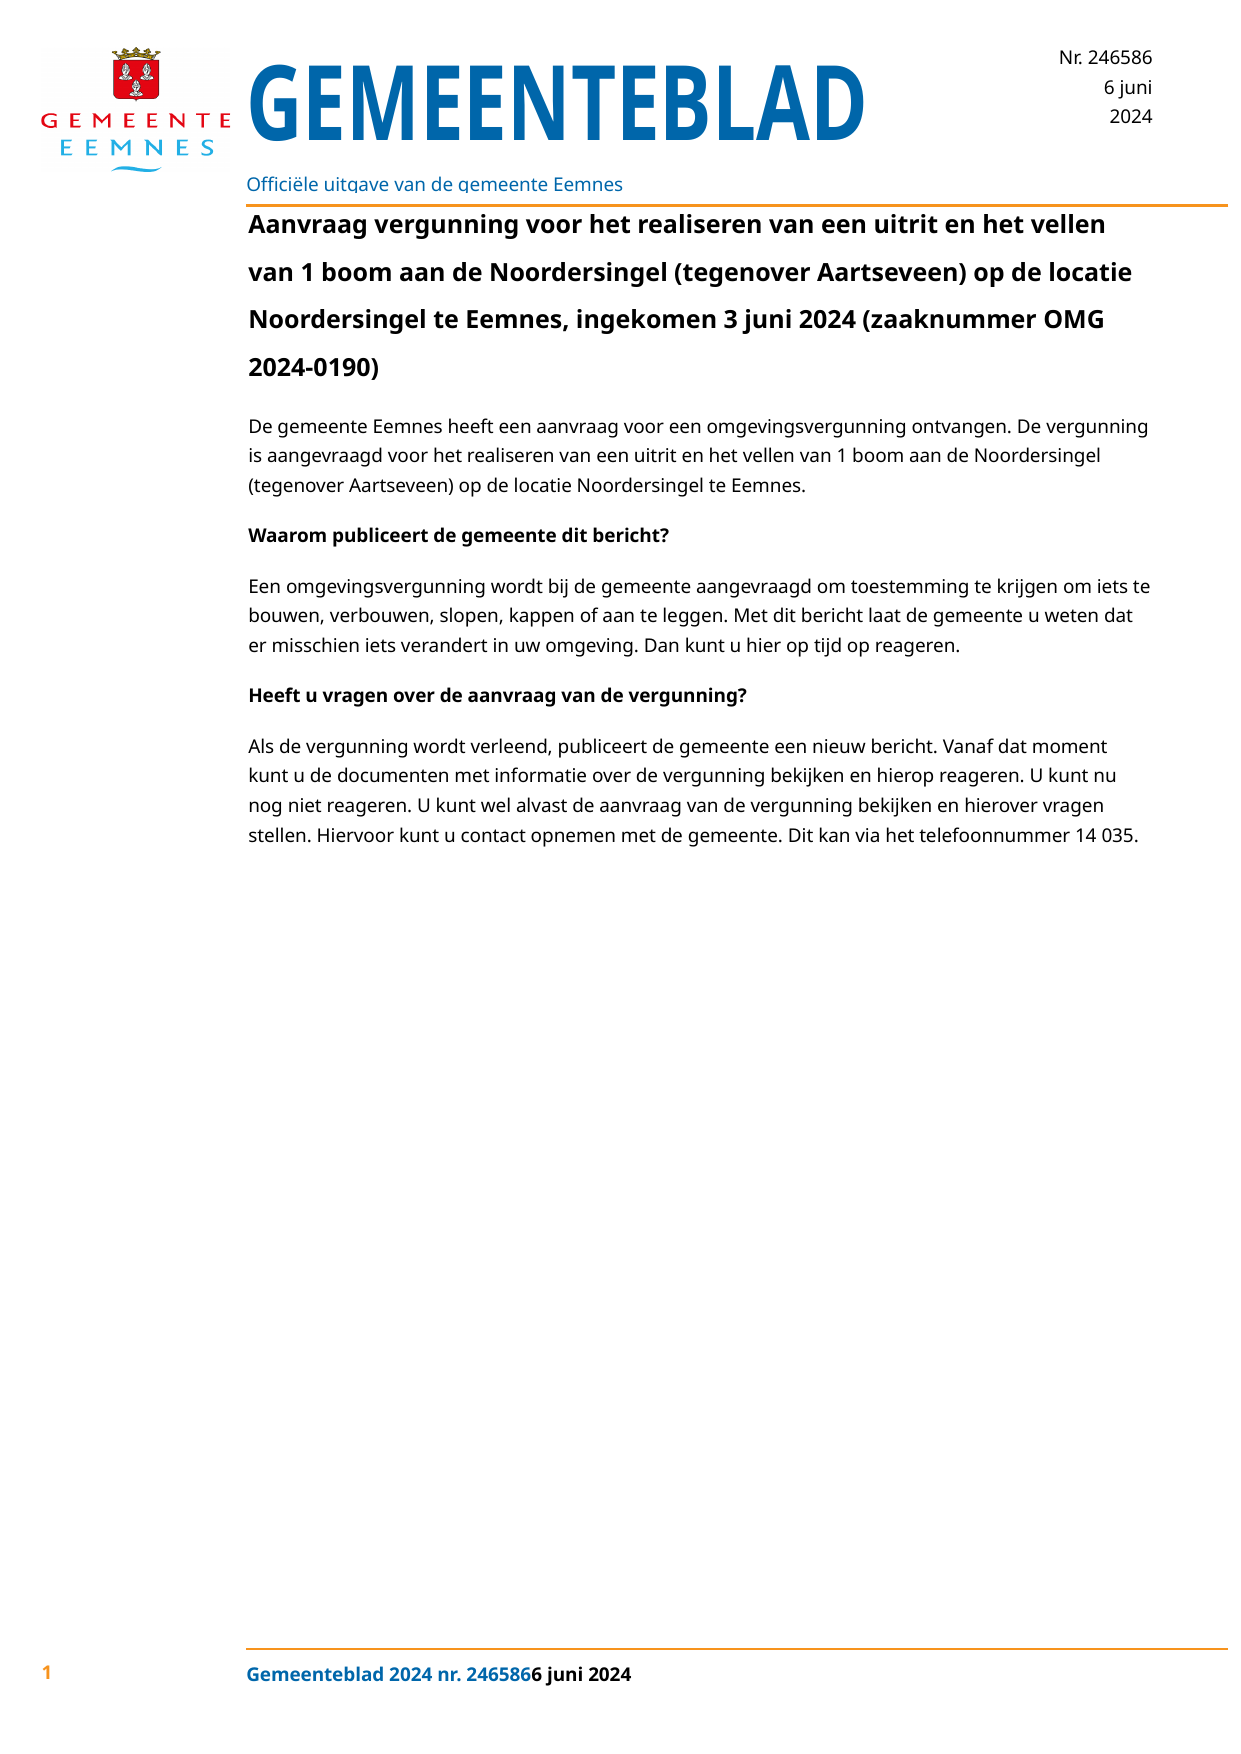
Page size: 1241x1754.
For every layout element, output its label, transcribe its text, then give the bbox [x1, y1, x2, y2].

text Als de vergunning wordt verleend, publiceert de gemeente een nieuw bericht. Vanaf dat moment kunt u de documenten met informatie over de vergunning bekijken en hierop reageren. U kunt nu nog niet reageren. U kunt wel alvast de aanvraag van de vergunning bekijken en hierover vragen stellen. Hiervoor kunt u contact opnemen met de gemeente. Dit kan via het telefoonnummer 14 035. [248, 733, 1152, 848]
picture [41, 47, 231, 172]
text Aanvraag vergunning voor het realiseren van een uitrit en het vellen van 1 boom aan de Noordersingel (tegenover Aartseveen) op de locatie Noordersingel te Eemnes, ingekomen 3 juni 2024 (zaaknummer OMG 2024-0190) [248, 207, 1152, 384]
text Waarom publiceert de gemeente dit bericht? [248, 523, 1152, 548]
text Een omgevingsvergunning wordt bij de gemeente aangevraagd om toestemming te krijgen om iets te bouwen, verbouwen, slopen, kappen of aan te leggen. Met dit bericht laat de gemeente u weten dat er misschien iets verandert in uw omgeving. Dan kunt u hier op tijd op reageren. [248, 573, 1152, 658]
text De gemeente Eemnes heeft een aanvraag voor een omgevingsvergunning ontvangen. De vergunning is aangevraagd voor het realiseren van een uitrit en het vellen van 1 boom aan de Noordersingel (tegenover Aartseveen) op de locatie Noordersingel te Eemnes. [248, 413, 1152, 498]
text Heeft u vragen over de aanvraag van de vergunning? [248, 683, 1152, 708]
